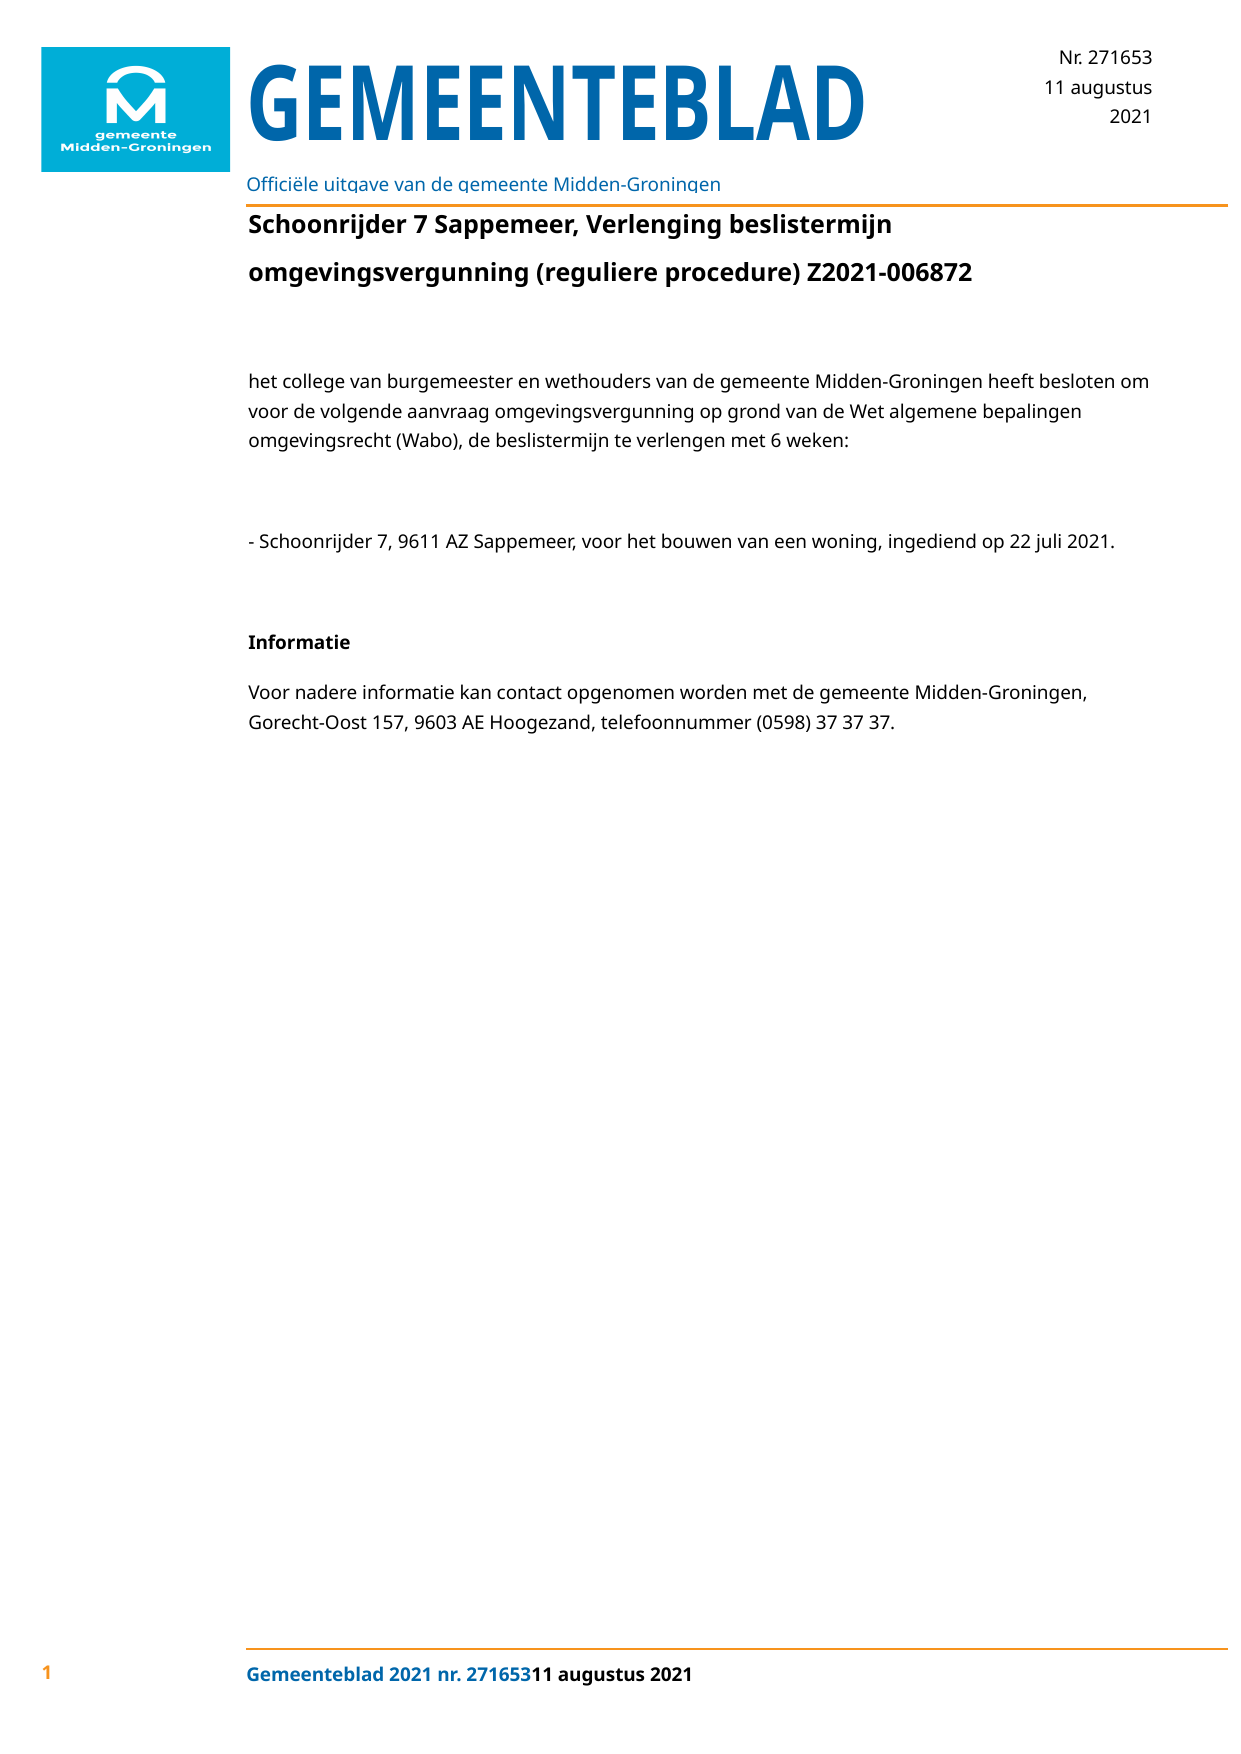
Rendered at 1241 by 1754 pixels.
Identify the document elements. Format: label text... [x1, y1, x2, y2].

text het college van burgemeester en wethouders van de gemeente Midden-Groningen heeft besloten om voor de volgende aanvraag omgevingsvergunning op grond van de Wet algemene bepalingen omgevingsrecht (Wabo), de beslistermijn te verlengen met 6 weken: [248, 368, 1152, 453]
text - Schoonrijder 7, 9611 AZ Sappemeer, voor het bouwen van een woning, ingediend op 22 juli 2021. [248, 528, 1152, 554]
picture [184, 146, 190, 153]
picture [107, 89, 165, 122]
text Informatie [248, 629, 1152, 655]
text Schoonrijder 7 Sappemeer, Verlenging beslistermijn omgevingsvergunning (reguliere procedure) Z2021-006872 [248, 207, 1152, 288]
picture [108, 66, 164, 82]
text Voor nadere informatie kan contact opgenomen worden met de gemeente Midden-Groningen, Gorecht-Oost 157, 9603 AE Hoogezand, telefoonnummer (0598) 37 37 37. [248, 679, 1152, 735]
